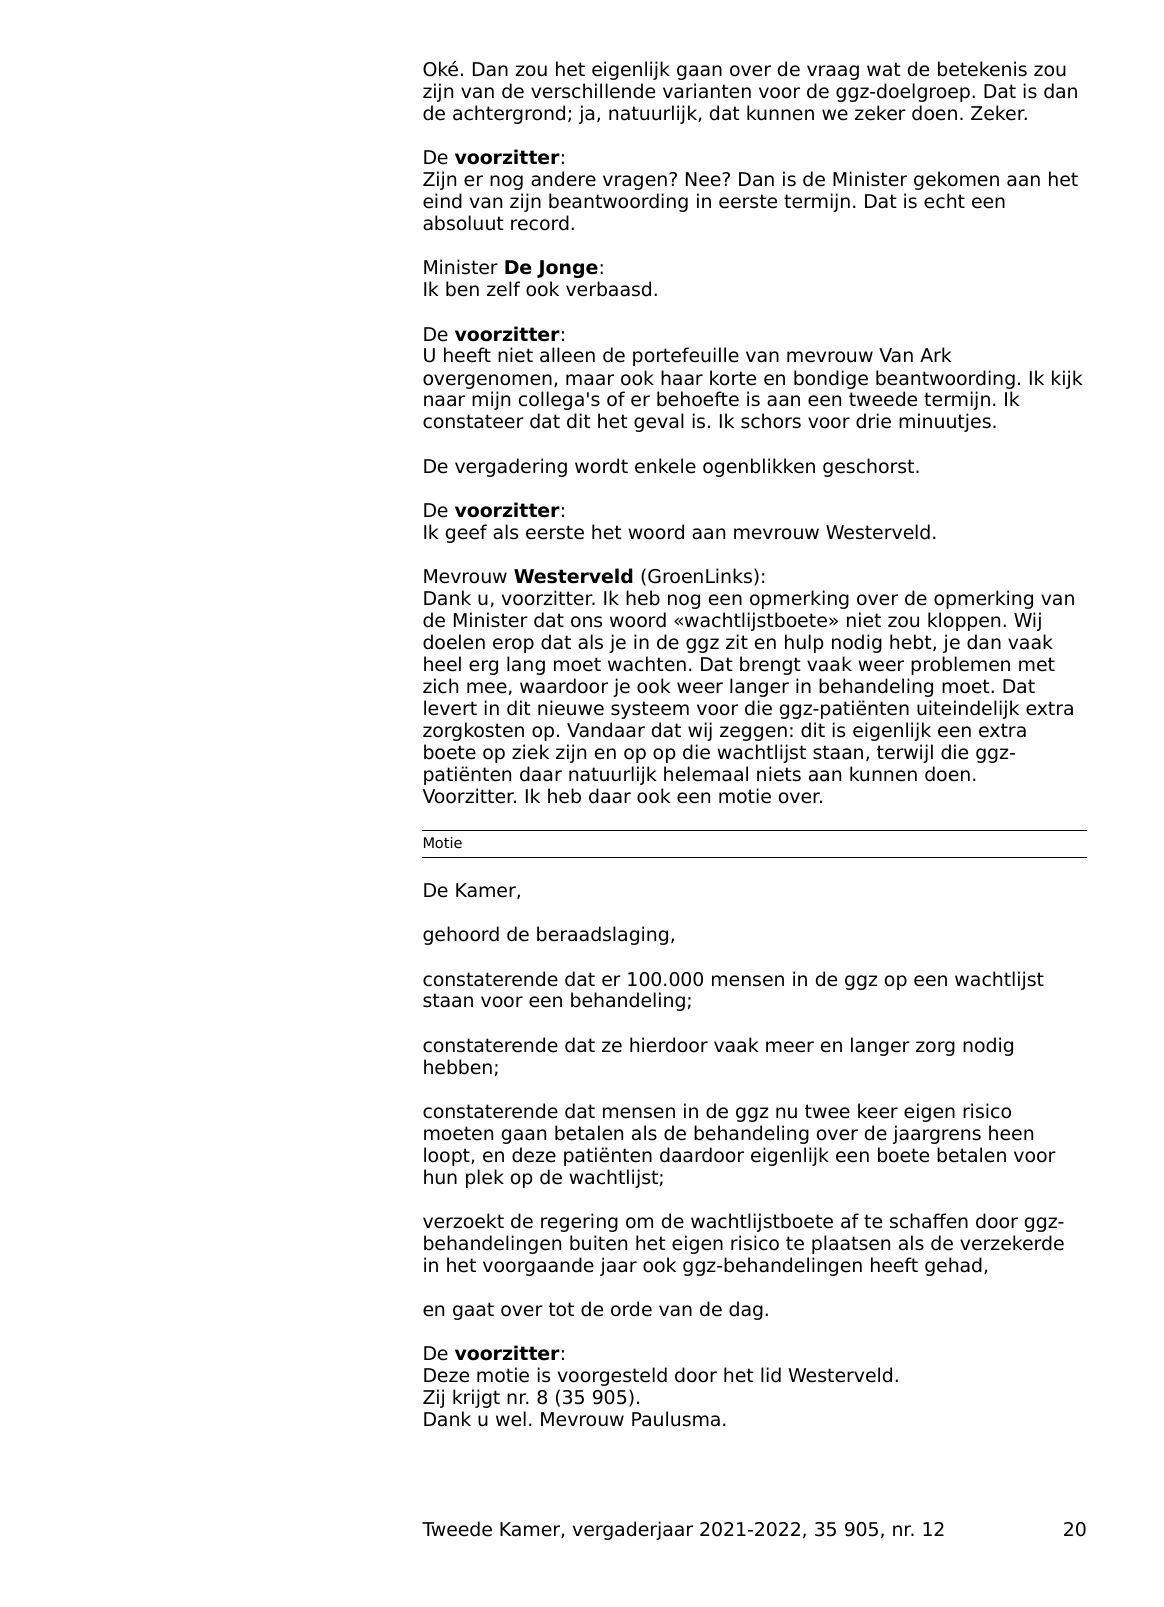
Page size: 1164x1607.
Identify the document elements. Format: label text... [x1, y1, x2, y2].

table_header Motie [422, 831, 1087, 857]
text en gaat over tot de orde van de dag. [422, 1299, 1087, 1321]
text De voorzitter: [422, 500, 1087, 522]
text constaterende dat mensen in de ggz nu twee keer eigen risico moeten gaan betalen als de behandeling over de jaargrens heen loopt, en deze patiënten daardoor eigenlijk een boete betalen voor hun plek op de wachtlijst; [422, 1101, 1087, 1189]
text verzoekt de regering om de wachtlijstboete af te schaffen door ggz-behandelingen buiten het eigen risico te plaatsen als de verzekerde in het voorgaande jaar ook ggz-behandelingen heeft gehad, [422, 1211, 1087, 1277]
text Zijn er nog andere vragen? Nee? Dan is de Minister gekomen aan het eind van zijn beantwoording in eerste termijn. Dat is echt een absoluut record. [422, 169, 1087, 235]
text constaterende dat ze hierdoor vaak meer en langer zorg nodig hebben; [422, 1034, 1087, 1078]
text Ik ben zelf ook verbaasd. [422, 279, 1087, 301]
text Mevrouw Westerveld (GroenLinks): [422, 566, 1087, 588]
text Minister De Jonge: [422, 257, 1087, 279]
text De vergadering wordt enkele ogenblikken geschorst. [422, 456, 1087, 477]
text De voorzitter: [422, 323, 1087, 345]
text Ik geef als eerste het woord aan mevrouw Westerveld. [422, 522, 1087, 544]
text De voorzitter: [422, 1343, 1087, 1365]
text Zij krijgt nr. 8 (35 905). [422, 1387, 1087, 1409]
text constaterende dat er 100.000 mensen in de ggz op een wachtlijst staan voor een behandeling; [422, 968, 1087, 1012]
text De voorzitter: [422, 147, 1087, 169]
text Deze motie is voorgesteld door het lid Westerveld. [422, 1365, 1087, 1387]
text Dank u wel. Mevrouw Paulusma. [422, 1409, 1087, 1431]
text De Kamer, [422, 880, 1087, 902]
text Oké. Dan zou het eigenlijk gaan over de vraag wat de betekenis zou zijn van de verschillende varianten voor de ggz-doelgroep. Dat is dan de achtergrond; ja, natuurlijk, dat kunnen we zeker doen. Zeker. [422, 59, 1087, 125]
text Voorzitter. Ik heb daar ook een motie over. [422, 786, 1087, 808]
text gehoord de beraadslaging, [422, 924, 1087, 946]
text Dank u, voorzitter. Ik heb nog een opmerking over de opmerking van de Minister dat ons woord «wachtlijstboete» niet zou kloppen. Wij doelen erop dat als je in de ggz zit en hulp nodig hebt, je dan vaak heel erg lang moet wachten. Dat brengt vaak weer problemen met zich mee, waardoor je ook weer langer in behandeling moet. Dat levert in dit nieuwe systeem voor die ggz-patiënten uiteindelijk extra zorgkosten op. Vandaar dat wij zeggen: dit is eigenlijk een extra boete op ziek zijn en op op die wachtlijst staan, terwijl die ggz-patiënten daar natuurlijk helemaal niets aan kunnen doen. [422, 588, 1087, 786]
text U heeft niet alleen de portefeuille van mevrouw Van Ark overgenomen, maar ook haar korte en bondige beantwoording. Ik kijk naar mijn collega's of er behoefte is aan een tweede termijn. Ik constateer dat dit het geval is. Ik schors voor drie minuutjes. [422, 345, 1087, 433]
